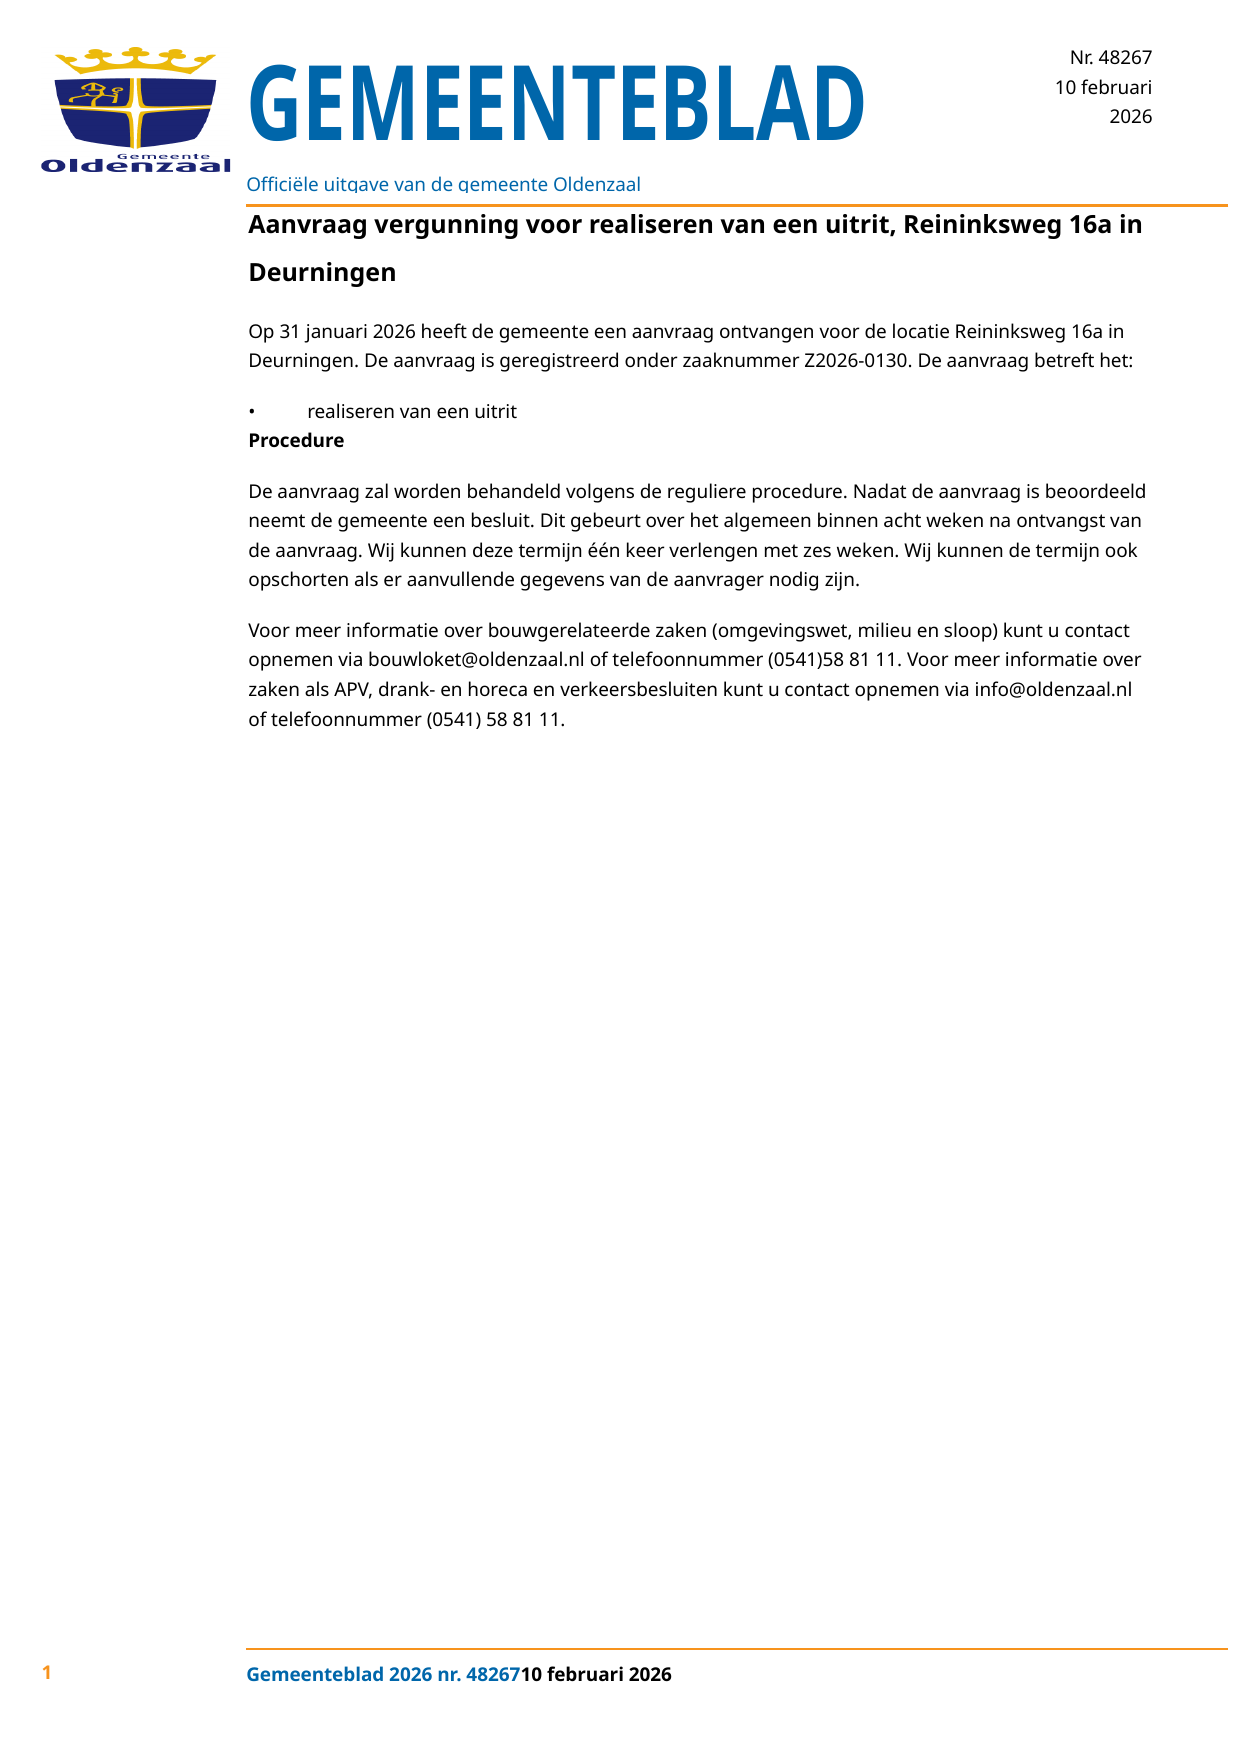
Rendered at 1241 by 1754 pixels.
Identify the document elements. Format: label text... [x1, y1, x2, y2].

list realiseren van een uitrit [248, 398, 1152, 424]
text Aanvraag vergunning voor realiseren van een uitrit, Reininksweg 16a in Deurningen [248, 207, 1152, 288]
text Op 31 januari 2026 heeft de gemeente een aanvraag ontvangen voor de locatie Reininksweg 16a in Deurningen. De aanvraag is geregistreerd onder zaaknummer Z2026-0130. De aanvraag betreft het: [248, 318, 1152, 373]
text Procedure [248, 427, 1152, 453]
text De aanvraag zal worden behandeld volgens de reguliere procedure. Nadat de aanvraag is beoordeeld neemt de gemeente een besluit. Dit gebeurt over het algemeen binnen acht weken na ontvangst van de aanvraag. Wij kunnen deze termijn één keer verlengen met zes weken. Wij kunnen de termijn ook opschorten als er aanvullende gegevens van de aanvrager nodig zijn. [248, 478, 1152, 592]
text Voor meer informatie over bouwgerelateerde zaken (omgevingswet, milieu en sloop) kunt u contact opnemen via bouwloket@oldenzaal.nl of telefoonnummer (0541)58 81 11. Voor meer informatie over zaken als APV, drank- en horeca en verkeersbesluiten kunt u contact opnemen via info@oldenzaal.nl of telefoonnummer (0541) 58 81 11. [248, 617, 1152, 732]
picture [41, 47, 231, 172]
